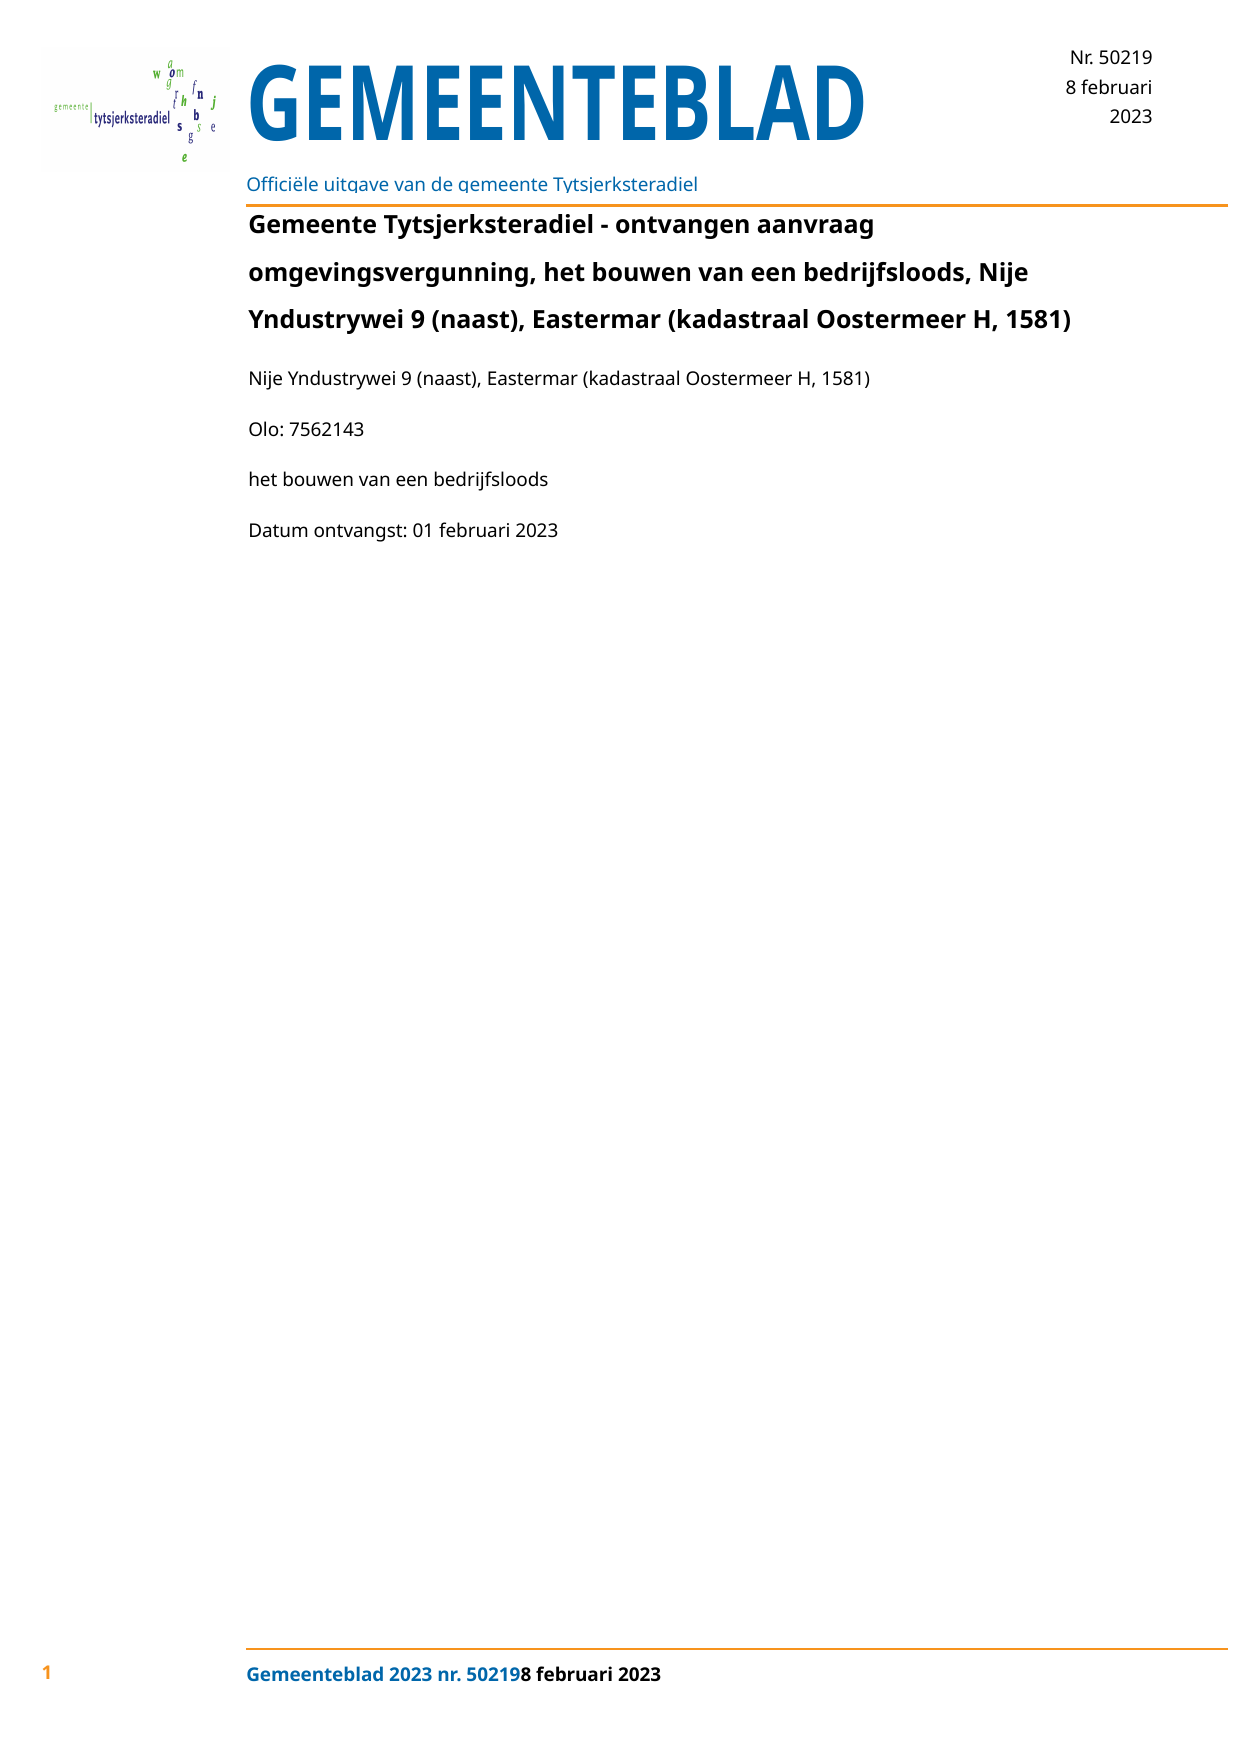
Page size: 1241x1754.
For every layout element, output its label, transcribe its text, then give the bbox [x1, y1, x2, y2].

text Nije Yndustrywei 9 (naast), Eastermar (kadastraal Oostermeer H, 1581) [248, 366, 1152, 391]
text Datum ontvangst: 01 februari 2023 [248, 517, 1152, 542]
text Gemeente Tytsjerksteradiel - ontvangen aanvraag omgevingsvergunning, het bouwen van een bedrijfsloods, Nije Yndustrywei 9 (naast), Eastermar (kadastraal Oostermeer H, 1581) [248, 207, 1152, 336]
picture [41, 47, 231, 172]
text Olo: 7562143 [248, 416, 1152, 442]
text het bouwen van een bedrijfsloods [248, 466, 1152, 492]
